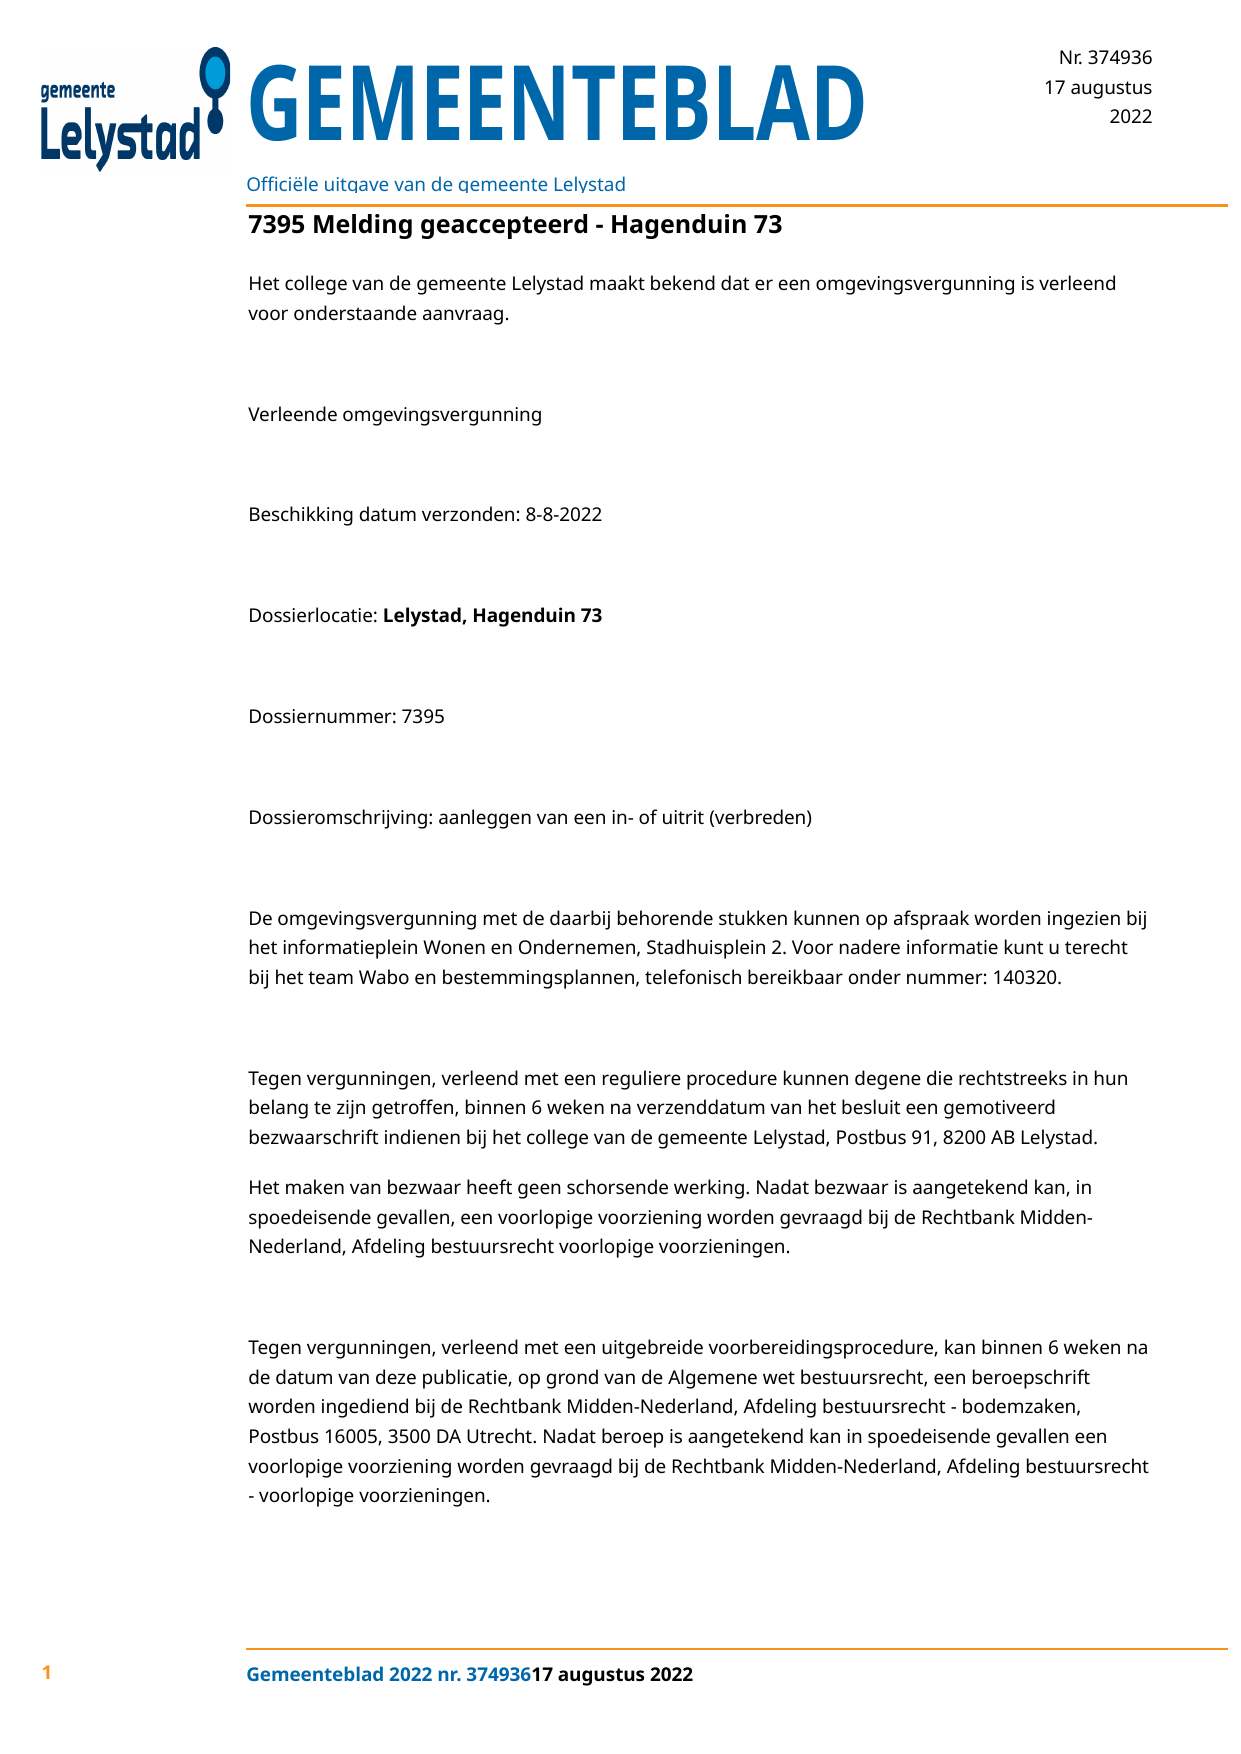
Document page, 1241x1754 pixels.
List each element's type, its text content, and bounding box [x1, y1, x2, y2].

text Tegen vergunningen, verleend met een reguliere procedure kunnen degene die rechtstreeks in hun belang te zijn getroffen, binnen 6 weken na verzenddatum van het besluit een gemotiveerd bezwaarschrift indienen bij het college van de gemeente Lelystad, Postbus 91, 8200 AB Lelystad. [248, 1065, 1152, 1150]
text Tegen vergunningen, verleend met een uitgebreide voorbereidingsprocedure, kan binnen 6 weken na de datum van deze publicatie, op grond van de Algemene wet bestuursrecht, een beroepschrift worden ingediend bij de Rechtbank Midden-Nederland, Afdeling bestuursrecht - bodemzaken, Postbus 16005, 3500 DA Utrecht. Nadat beroep is aangetekend kan in spoedeisende gevallen een voorlopige voorziening worden gevraagd bij de Rechtbank Midden-Nederland, Afdeling bestuursrecht - voorlopige voorzieningen. [248, 1334, 1152, 1508]
text Beschikking datum verzonden: 8-8-2022 [248, 502, 1152, 527]
text Het maken van bezwaar heeft geen schorsende werking. Nadat bezwaar is aangetekend kan, in spoedeisende gevallen, een voorlopige voorziening worden gevraagd bij de Rechtbank Midden-Nederland, Afdeling bestuursrecht voorlopige voorzieningen. [248, 1174, 1152, 1259]
text Dossieromschrijving: aanleggen van een in- of uitrit (verbreden) [248, 804, 1152, 830]
text Het college van de gemeente Lelystad maakt bekend dat er een omgevingsvergunning is verleend voor onderstaande aanvraag. [248, 270, 1152, 326]
text Dossiernummer: 7395 [248, 703, 1152, 729]
text Dossierlocatie: Lelystad, Hagenduin 73 [248, 602, 1152, 628]
picture [41, 47, 231, 172]
text De omgevingsvergunning met de daarbij behorende stukken kunnen op afspraak worden ingezien bij het informatieplein Wonen en Ondernemen, Stadhuisplein 2. Voor nadere informatie kunt u terecht bij het team Wabo en bestemmingsplannen, telefonisch bereikbaar onder nummer: 140320. [248, 905, 1152, 990]
text 7395 Melding geaccepteerd - Hagenduin 73 [248, 207, 1152, 241]
text Verleende omgevingsvergunning [248, 401, 1152, 426]
